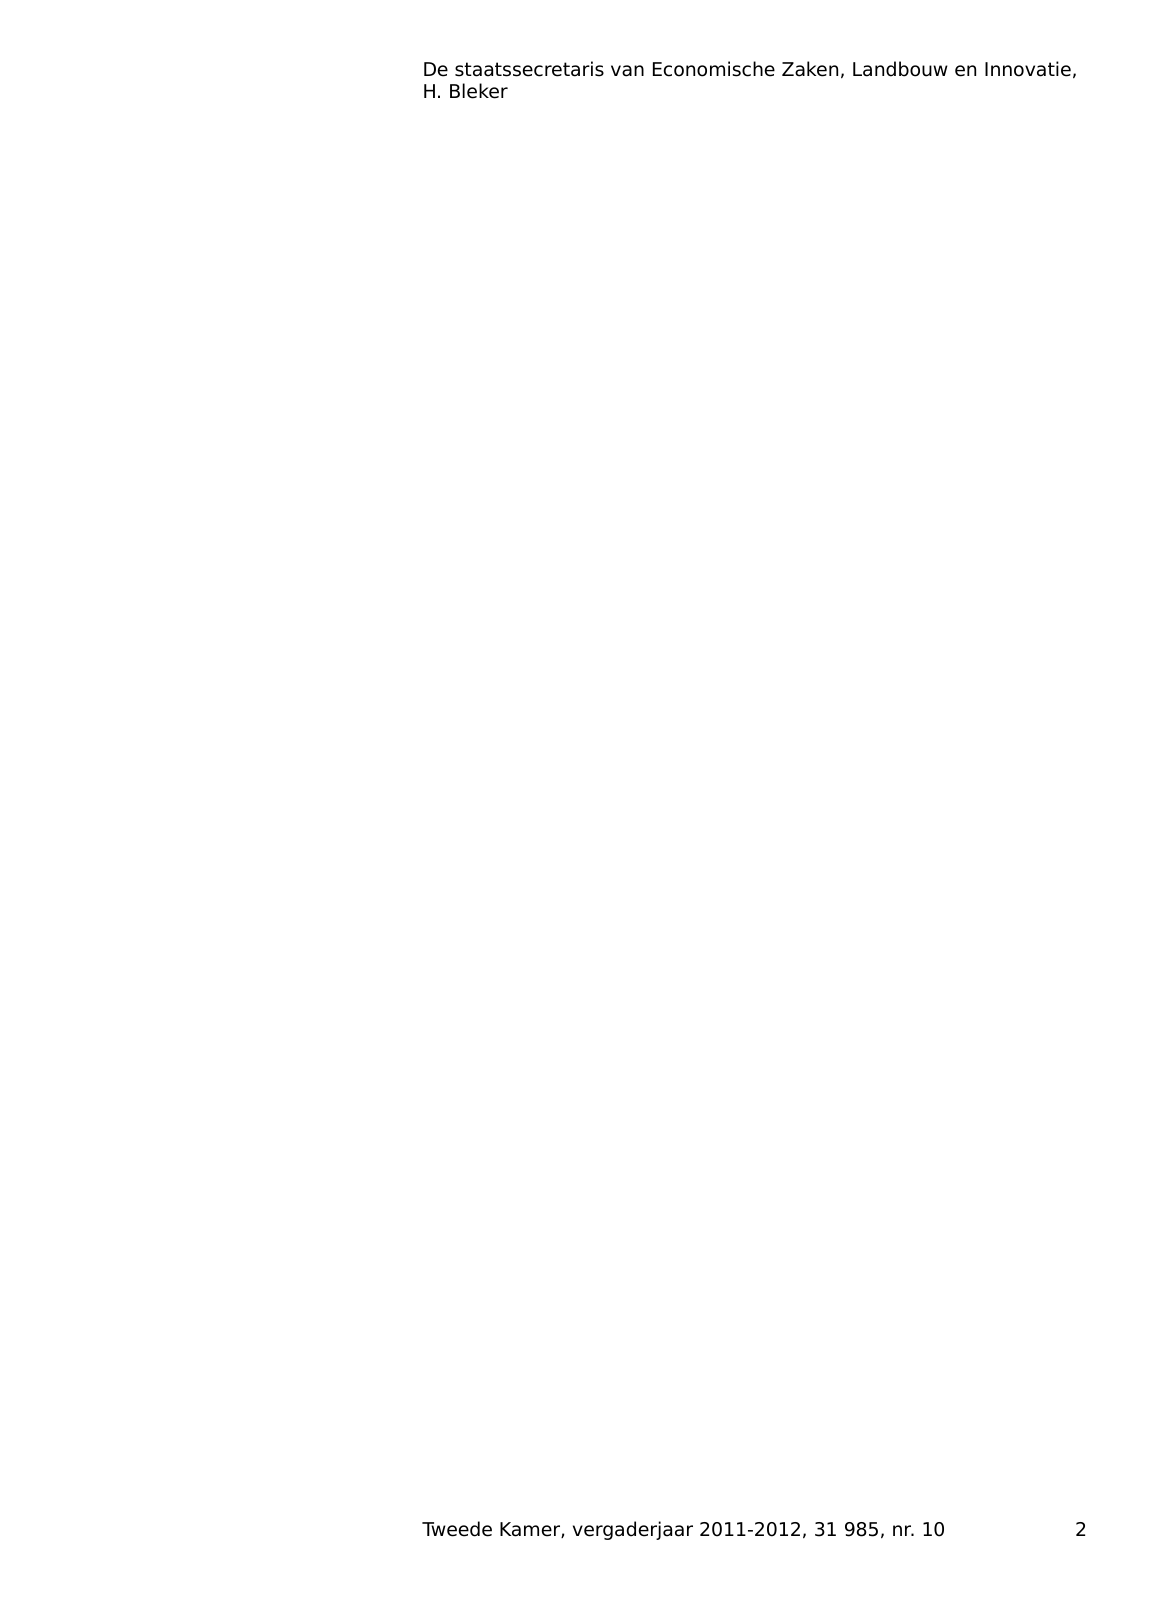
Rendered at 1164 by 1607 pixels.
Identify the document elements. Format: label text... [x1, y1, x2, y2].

text De staatssecretaris van Economische Zaken, Landbouw en Innovatie, H. Bleker [422, 59, 1087, 103]
